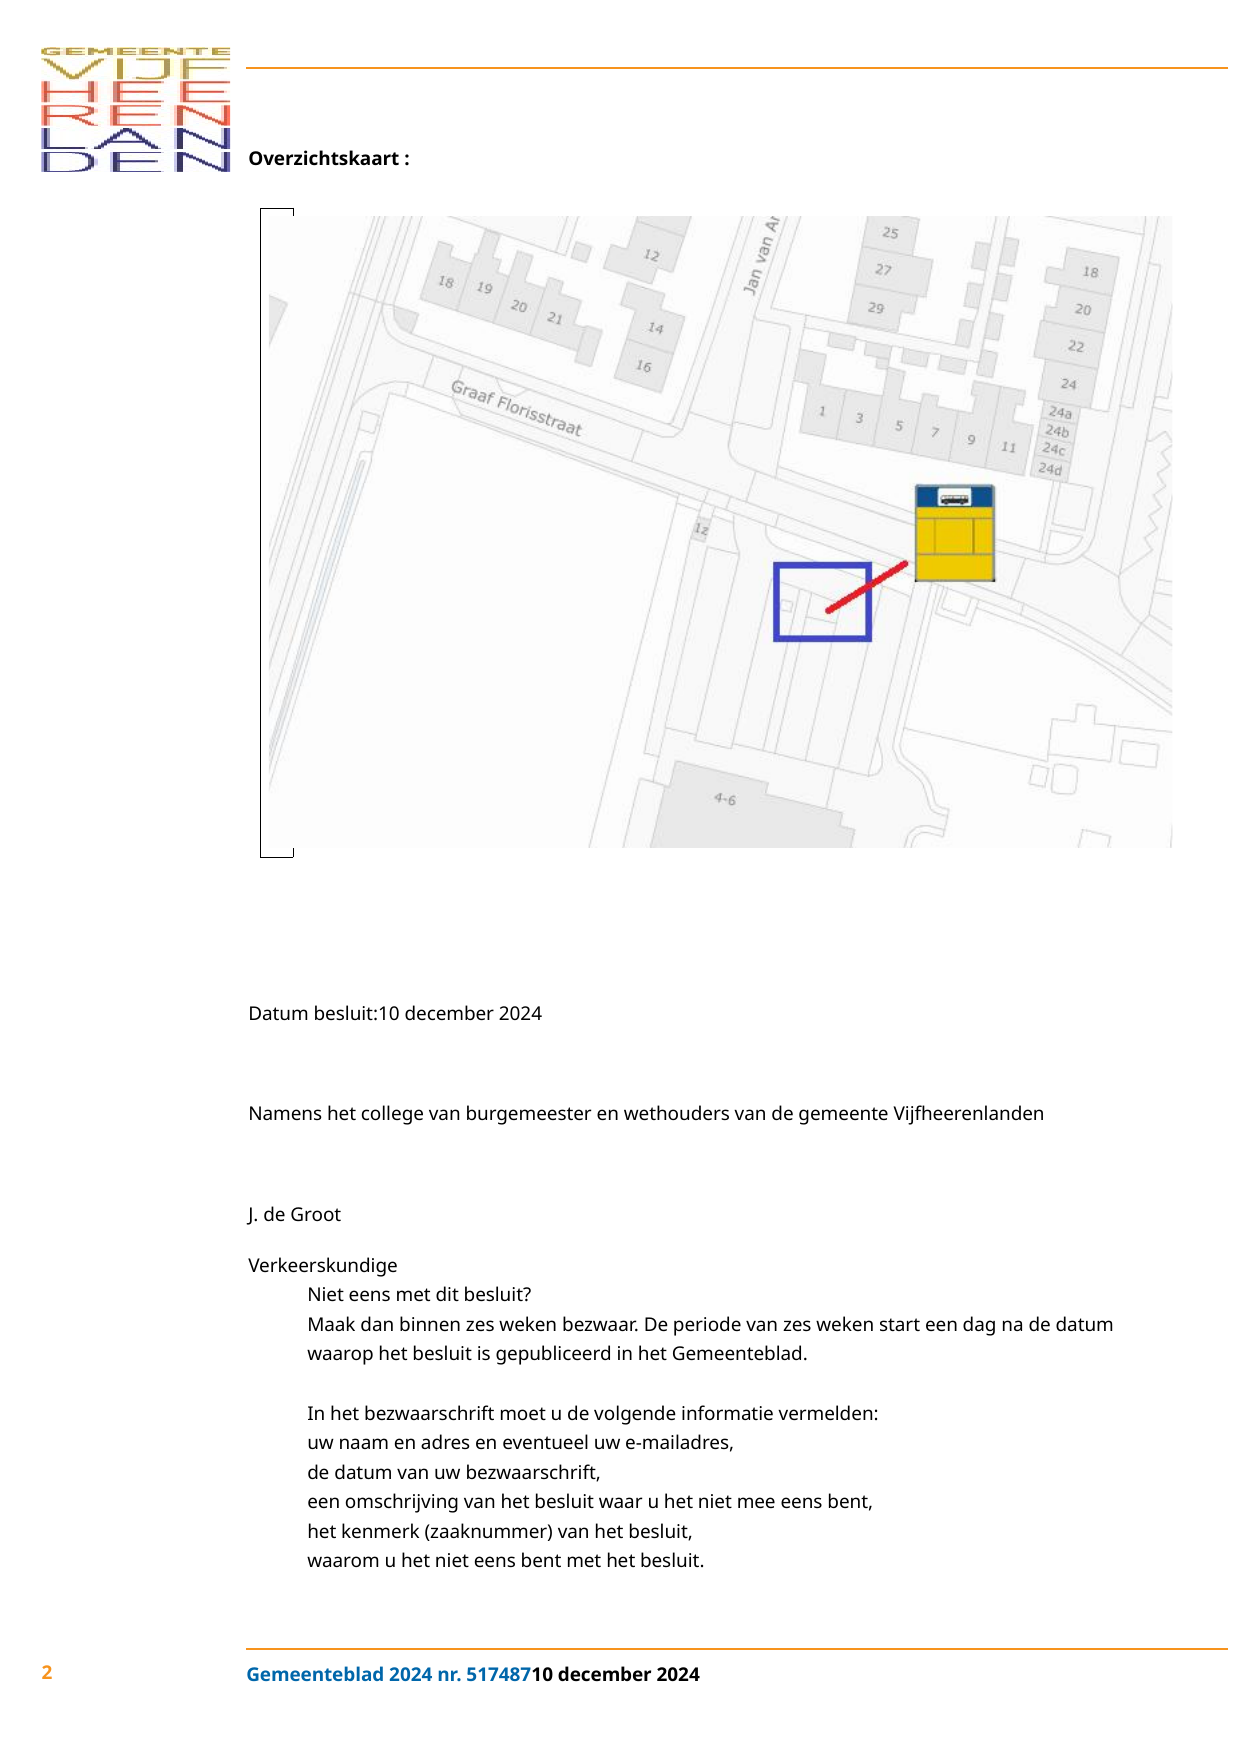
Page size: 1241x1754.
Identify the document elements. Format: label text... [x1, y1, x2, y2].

list uw naam en adres en eventueel uw e-mailadres, [248, 1429, 1152, 1455]
text Overzichtskaart : [248, 145, 1152, 171]
text Verkeerskundige [248, 1252, 1152, 1278]
list In het bezwaarschrift moet u de volgende informatie vermelden: [248, 1400, 1152, 1426]
text J. de Groot [248, 1201, 1152, 1227]
picture [268, 216, 1173, 848]
list het kenmerk (zaaknummer) van het besluit, [248, 1518, 1152, 1544]
text Namens het college van burgemeester en wethouders van de gemeente Vijfheerenlanden [248, 1101, 1152, 1126]
text Datum besluit:10 december 2024 [248, 1000, 1152, 1026]
list de datum van uw bezwaarschrift, [248, 1459, 1152, 1485]
list Maak dan binnen zes weken bezwaar. De periode van zes weken start een dag na de datum waarop het besluit is gepubliceerd in het Gemeenteblad. [248, 1311, 1152, 1366]
list een omschrijving van het besluit waar u het niet mee eens bent, [248, 1488, 1152, 1514]
list Niet eens met dit besluit? [248, 1281, 1152, 1307]
list waarom u het niet eens bent met het besluit. [248, 1548, 1152, 1573]
picture [41, 47, 231, 172]
